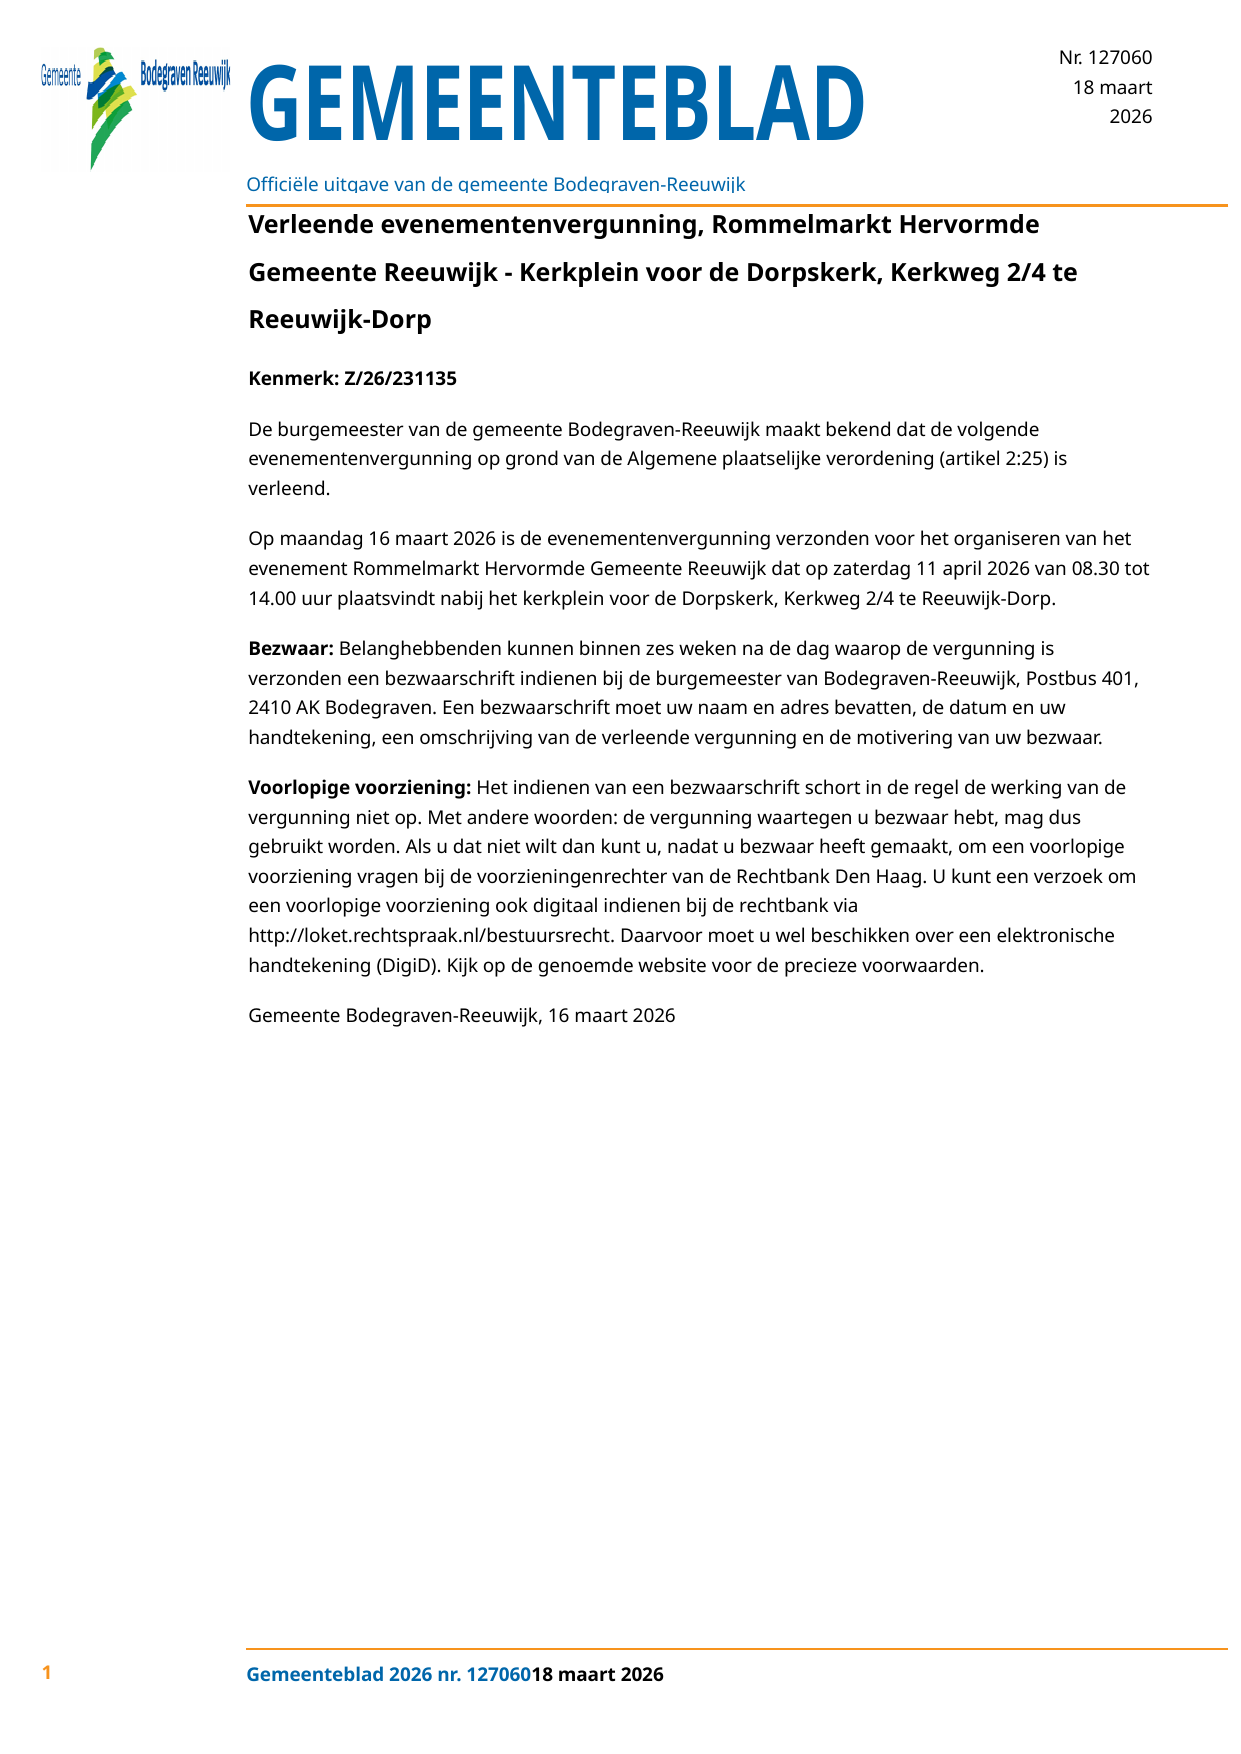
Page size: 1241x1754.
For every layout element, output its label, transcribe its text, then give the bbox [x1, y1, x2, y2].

text De burgemeester van de gemeente Bodegraven-Reeuwijk maakt bekend dat de volgende evenementenvergunning op grond van de Algemene plaatselijke verordening (artikel 2:25) is verleend. [248, 416, 1152, 501]
text Op maandag 16 maart 2026 is de evenementenvergunning verzonden voor het organiseren van het evenement Rommelmarkt Hervormde Gemeente Reeuwijk dat op zaterdag 11 april 2026 van 08.30 tot 14.00 uur plaatsvindt nabij het kerkplein voor de Dorpskerk, Kerkweg 2/4 te Reeuwijk-Dorp. [248, 526, 1152, 610]
text Kenmerk: Z/26/231135 [248, 366, 1152, 391]
text Verleende evenementenvergunning, Rommelmarkt Hervormde Gemeente Reeuwijk - Kerkplein voor de Dorpskerk, Kerkweg 2/4 te Reeuwijk-Dorp [248, 207, 1152, 336]
picture [41, 47, 231, 172]
text Gemeente Bodegraven-Reeuwijk, 16 maart 2026 [248, 1002, 1152, 1028]
text Bezwaar: Belanghebbenden kunnen binnen zes weken na de dag waarop de vergunning is verzonden een bezwaarschrift indienen bij de burgemeester van Bodegraven-Reeuwijk, Postbus 401, 2410 AK Bodegraven. Een bezwaarschrift moet uw naam en adres bevatten, de datum en uw handtekening, een omschrijving van de verleende vergunning en de motivering van uw bezwaar. [248, 635, 1152, 749]
text Voorlopige voorziening: Het indienen van een bezwaarschrift schort in de regel de werking van de vergunning niet op. Met andere woorden: de vergunning waartegen u bezwaar hebt, mag dus gebruikt worden. Als u dat niet wilt dan kunt u, nadat u bezwaar heeft gemaakt, om een voorlopige voorziening vragen bij de voorzieningenrechter van de Rechtbank Den Haag. U kunt een verzoek om een voorlopige voorziening ook digitaal indienen bij de rechtbank via http://loket.rechtspraak.nl/bestuursrecht. Daarvoor moet u wel beschikken over een elektronische handtekening (DigiD). Kijk op de genoemde website voor de precieze voorwaarden. [248, 774, 1152, 977]
